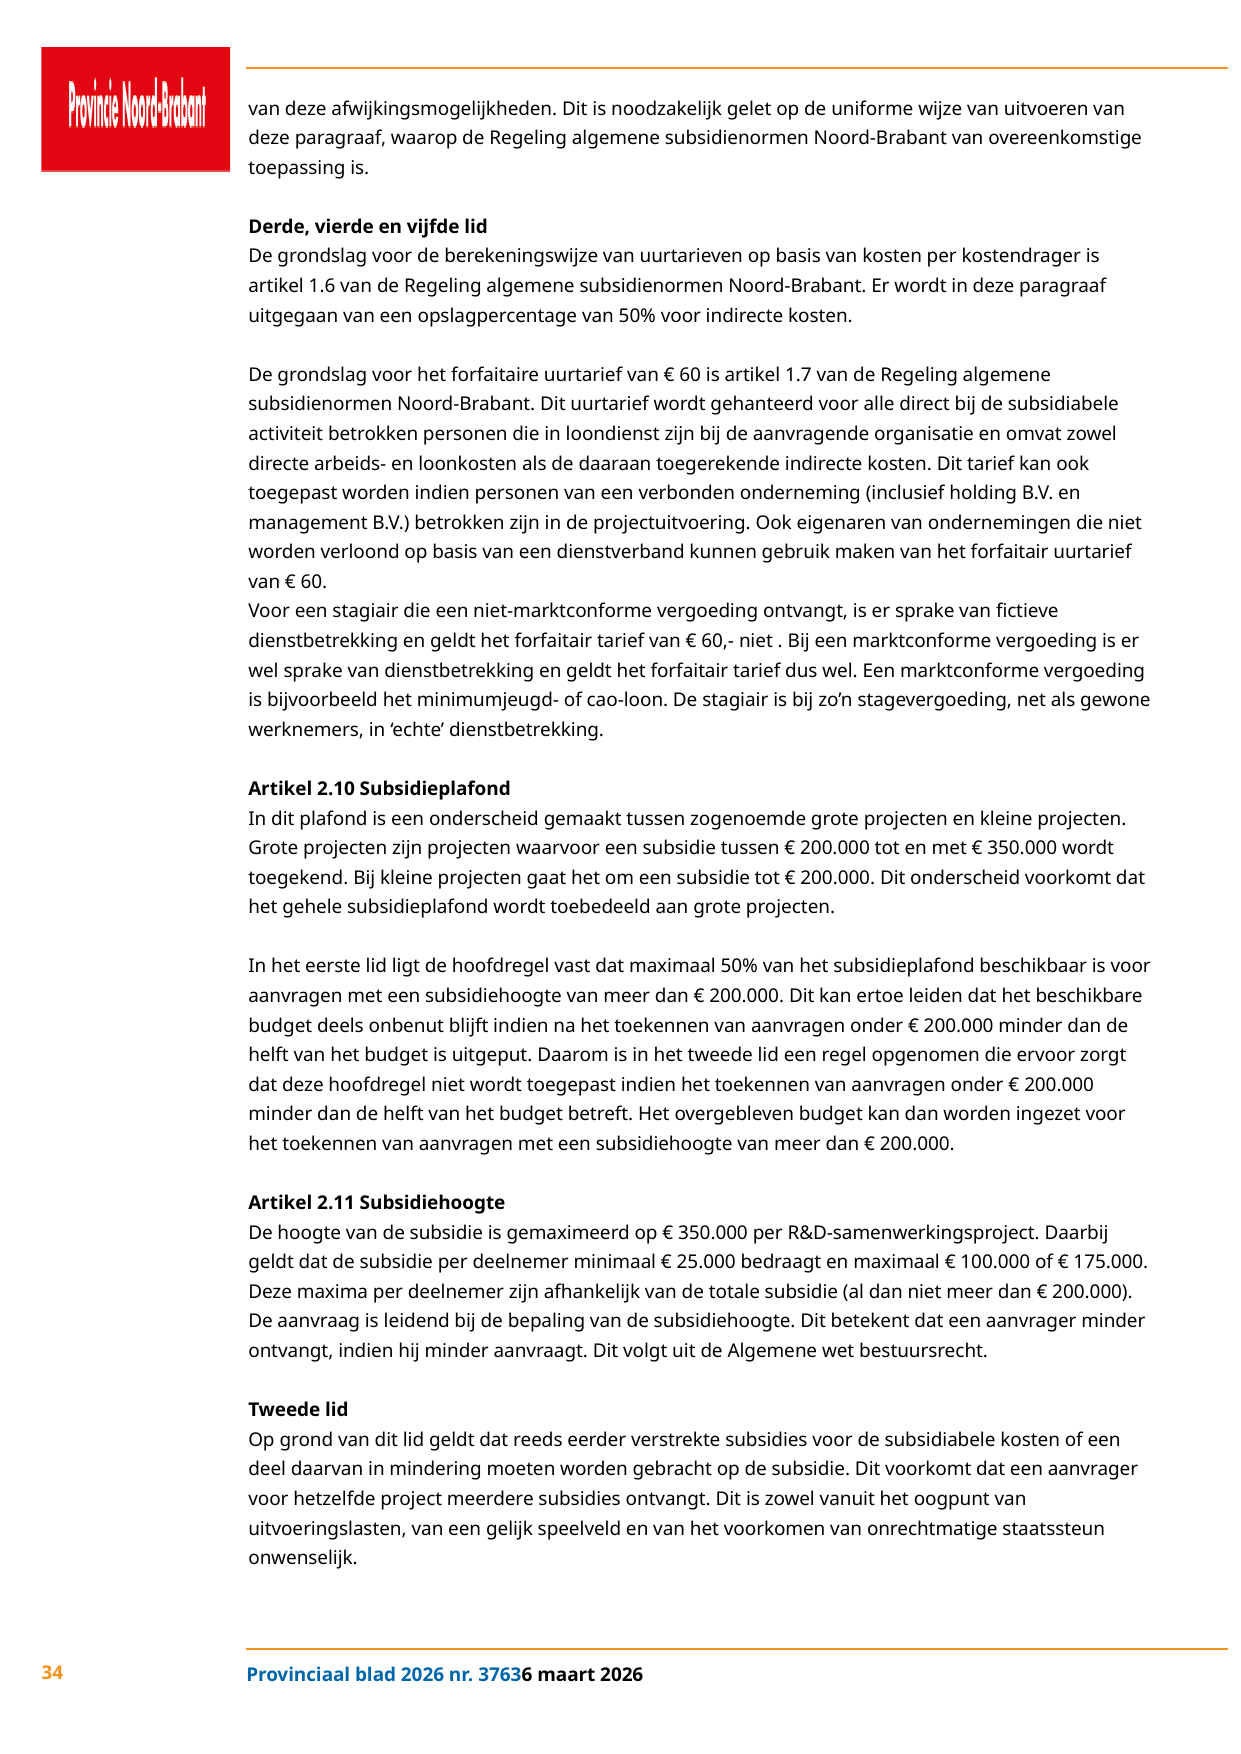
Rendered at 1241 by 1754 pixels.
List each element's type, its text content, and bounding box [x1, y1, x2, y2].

text De grondslag voor het forfaitaire uurtarief van € 60 is artikel 1.7 van de Regeling algemene subsidienormen Noord-Brabant. Dit uurtarief wordt gehanteerd voor alle direct bij de subsidiabele activiteit betrokken personen die in loondienst zijn bij de aanvragende organisatie en omvat zowel directe arbeids- en loonkosten als de daaraan toegerekende indirecte kosten. Dit tarief kan ook toegepast worden indien personen van een verbonden onderneming (inclusief holding B.V. en management B.V.) betrokken zijn in de projectuitvoering. Ook eigenaren van ondernemingen die niet worden verloond op basis van een dienstverband kunnen gebruik maken van het forfaitair uurtarief van € 60. [248, 361, 1152, 594]
text In dit plafond is een onderscheid gemaakt tussen zogenoemde grote projecten en kleine projecten. Grote projecten zijn projecten waarvoor een subsidie tussen € 200.000 tot en met € 350.000 wordt toegekend. Bij kleine projecten gaat het om een subsidie tot € 200.000. Dit onderscheid voorkomt dat het gehele subsidieplafond wordt toebedeeld aan grote projecten. [248, 805, 1152, 919]
text Op grond van dit lid geldt dat reeds eerder verstrekte subsidies voor de subsidiabele kosten of een deel daarvan in mindering moeten worden gebracht op de subsidie. Dit voorkomt dat een aanvrager voor hetzelfde project meerdere subsidies ontvangt. Dit is zowel vanuit het oogpunt van uitvoeringslasten, van een gelijk speelveld en van het voorkomen van onrechtmatige staatssteun onwenselijk. [248, 1426, 1152, 1570]
text Artikel 2.11 Subsidiehoogte [248, 1189, 1152, 1215]
text De grondslag voor de berekeningswijze van uurtarieven op basis van kosten per kostendrager is artikel 1.6 van de Regeling algemene subsidienormen Noord-Brabant. Er wordt in deze paragraaf uitgegaan van een opslagpercentage van 50% voor indirecte kosten. [248, 243, 1152, 328]
text Voor een stagiair die een niet-marktconforme vergoeding ontvangt, is er sprake van fictieve dienstbetrekking en geldt het forfaitair tarief van € 60,- niet . Bij een marktconforme vergoeding is er wel sprake van dienstbetrekking en geldt het forfaitair tarief dus wel. Een marktconforme vergoeding is bijvoorbeeld het minimumjeugd- of cao-loon. De stagiair is bij zo’n stagevergoeding, net als gewone werknemers, in ‘echte’ dienstbetrekking. [248, 598, 1152, 742]
text In het eerste lid ligt de hoofdregel vast dat maximaal 50% van het subsidieplafond beschikbaar is voor aanvragen met een subsidiehoogte van meer dan € 200.000. Dit kan ertoe leiden dat het beschikbare budget deels onbenut blijft indien na het toekennen van aanvragen onder € 200.000 minder dan de helft van het budget is uitgeput. Daarom is in het tweede lid een regel opgenomen die ervoor zorgt dat deze hoofdregel niet wordt toegepast indien het toekennen van aanvragen onder € 200.000 minder dan de helft van het budget betreft. Het overgebleven budget kan dan worden ingezet voor het toekennen van aanvragen met een subsidiehoogte van meer dan € 200.000. [248, 953, 1152, 1156]
picture [41, 47, 231, 172]
text Derde, vierde en vijfde lid [248, 213, 1152, 239]
text Artikel 2.10 Subsidieplafond [248, 775, 1152, 801]
text De hoogte van de subsidie is gemaximeerd op € 350.000 per R&D-samenwerkingsproject. Daarbij geldt dat de subsidie per deelnemer minimaal € 25.000 bedraagt en maximaal € 100.000 of € 175.000. Deze maxima per deelnemer zijn afhankelijk van de totale subsidie (al dan niet meer dan € 200.000). De aanvraag is leidend bij de bepaling van de subsidiehoogte. Dit betekent dat een aanvrager minder ontvangt, indien hij minder aanvraagt. Dit volgt uit de Algemene wet bestuursrecht. [248, 1219, 1152, 1363]
text van deze afwijkingsmogelijkheden. Dit is noodzakelijk gelet op de uniforme wijze van uitvoeren van deze paragraaf, waarop de Regeling algemene subsidienormen Noord-Brabant van overeenkomstige toepassing is. [248, 95, 1152, 180]
text Tweede lid [248, 1396, 1152, 1422]
